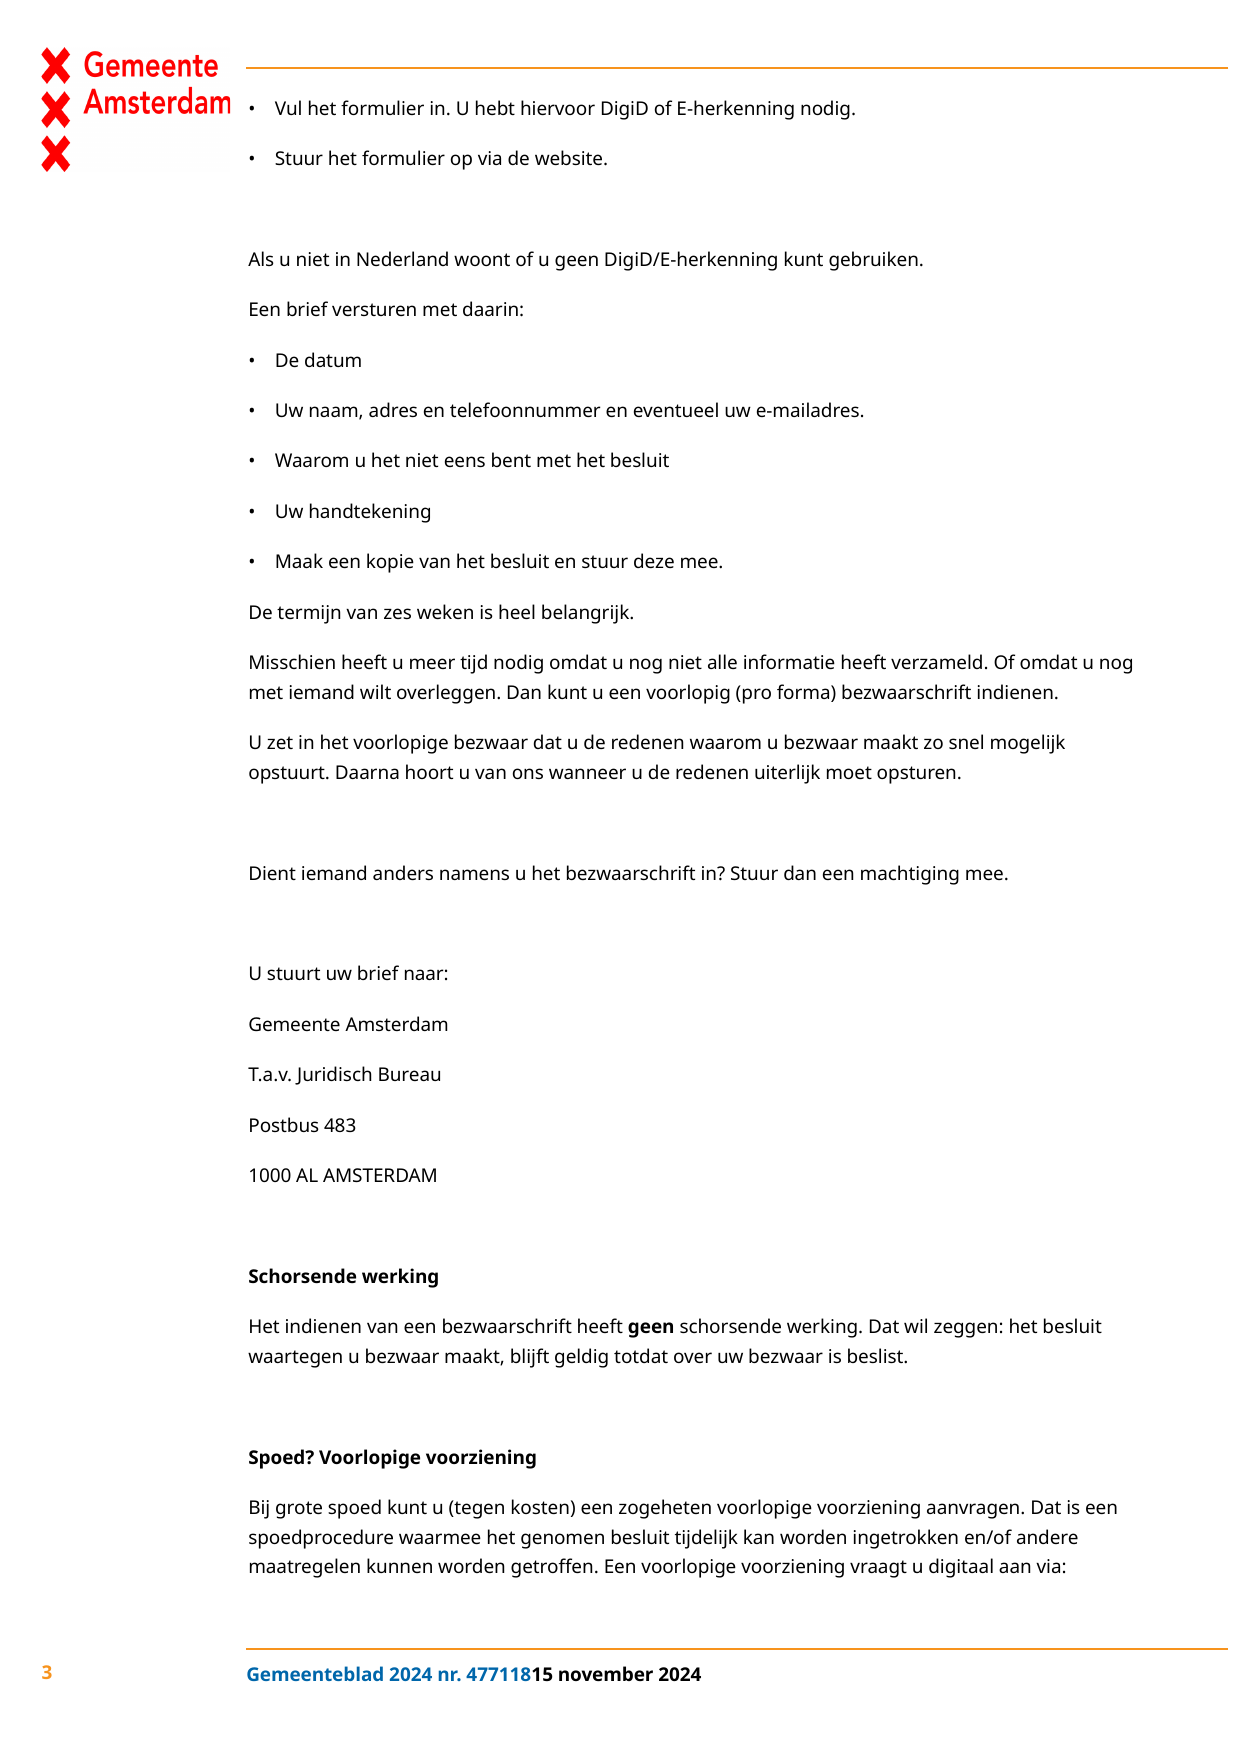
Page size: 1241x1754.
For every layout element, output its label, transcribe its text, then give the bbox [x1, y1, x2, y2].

text • De datum [248, 347, 1152, 373]
text Gemeente Amsterdam [248, 1011, 1152, 1037]
text • Maak een kopie van het besluit en stuur deze mee. [248, 548, 1152, 574]
text Spoed? Voorlopige voorziening [248, 1444, 1152, 1470]
text Misschien heeft u meer tijd nodig omdat u nog niet alle informatie heeft verzameld. Of omdat u nog met iemand wilt overleggen. Dan kunt u een voorlopig (pro forma) bezwaarschrift indienen. [248, 649, 1152, 705]
text T.a.v. Juridisch Bureau [248, 1061, 1152, 1087]
text Postbus 483 [248, 1112, 1152, 1138]
text 1000 AL AMSTERDAM [248, 1162, 1152, 1188]
text De termijn van zes weken is heel belangrijk. [248, 599, 1152, 625]
text Het indienen van een bezwaarschrift heeft geen schorsende werking. Dat wil zeggen: het besluit waartegen u bezwaar maakt, blijft geldig totdat over uw bezwaar is beslist. [248, 1313, 1152, 1369]
text Schorsende werking [248, 1263, 1152, 1289]
picture [41, 47, 231, 172]
text U zet in het voorlopige bezwaar dat u de redenen waarom u bezwaar maakt zo snel mogelijk opstuurt. Daarna hoort u van ons wanneer u de redenen uiterlijk moet opsturen. [248, 729, 1152, 785]
text Dient iemand anders namens u het bezwaarschrift in? Stuur dan een machtiging mee. [248, 860, 1152, 886]
text Als u niet in Nederland woont of u geen DigiD/E-herkenning kunt gebruiken. [248, 246, 1152, 272]
text • Waarom u het niet eens bent met het besluit [248, 448, 1152, 473]
text Bij grote spoed kunt u (tegen kosten) een zogeheten voorlopige voorziening aanvragen. Dat is een spoedprocedure waarmee het genomen besluit tijdelijk kan worden ingetrokken en/of andere maatregelen kunnen worden getroffen. Een voorlopige voorziening vraagt u digitaal aan via: [248, 1494, 1152, 1579]
text • Vul het formulier in. U hebt hiervoor DigiD of E-herkenning nodig. [248, 95, 1152, 121]
text U stuurt uw brief naar: [248, 961, 1152, 986]
text • Uw handtekening [248, 498, 1152, 524]
text • Stuur het formulier op via de website. [248, 145, 1152, 171]
text Een brief versturen met daarin: [248, 296, 1152, 322]
text • Uw naam, adres en telefoonnummer en eventueel uw e-mailadres. [248, 397, 1152, 423]
